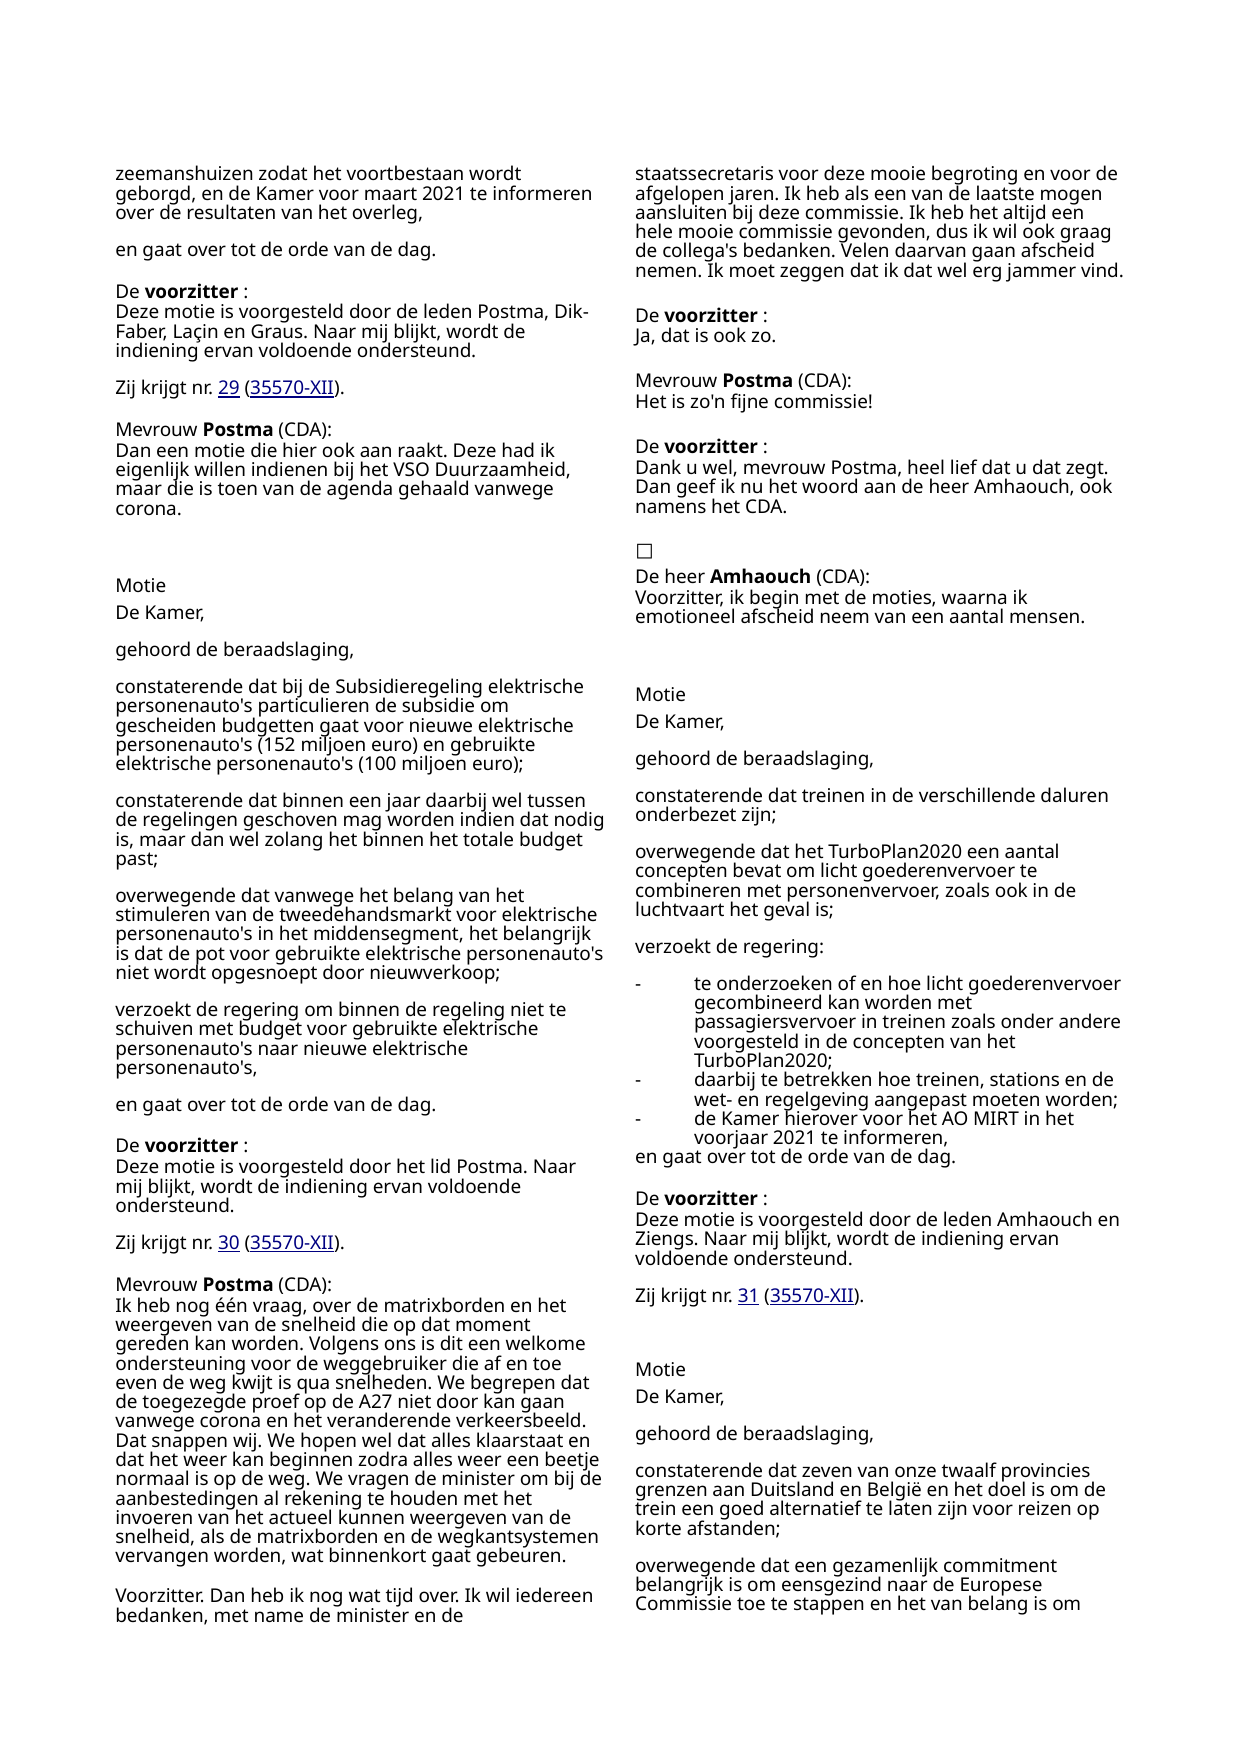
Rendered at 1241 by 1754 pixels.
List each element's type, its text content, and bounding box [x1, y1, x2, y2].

text constaterende dat bij de Subsidieregeling elektrische personenauto's particulieren de subsidie om gescheiden budgetten gaat voor nieuwe elektrische personenauto's (152 miljoen euro) en gebruikte elektrische personenauto's (100 miljoen euro); [115, 678, 605, 774]
text Zij krijgt nr. 30 (35570-XII). [115, 1234, 605, 1253]
text Dank u wel, mevrouw Postma, heel lief dat u dat zegt. Dan geef ik nu het woord aan de heer Amhaouch, ook namens het CDA. [635, 459, 1125, 517]
text De Kamer, [635, 1388, 1125, 1407]
text Deze motie is voorgesteld door het lid Postma. Naar mij blijkt, wordt de indiening ervan voldoende ondersteund. [115, 1158, 605, 1216]
text staatssecretaris voor deze mooie begroting en voor de afgelopen jaren. Ik heb als een van de laatste mogen aansluiten bij deze commissie. Ik heb het altijd een hele mooie commissie gevonden, dus ik wil ook graag de collega's bedanken. Velen daarvan gaan afscheid nemen. Ik moet zeggen dat ik dat wel erg jammer vind. [635, 165, 1125, 281]
text Motie [635, 681, 1125, 707]
text en gaat over tot de orde van de dag. [115, 241, 605, 260]
text verzoekt de regering: [635, 938, 1125, 957]
text overwegende dat een gezamenlijk commitment belangrijk is om eensgezind naar de Europese Commissie toe te stappen en het van belang is om [635, 1557, 1125, 1614]
text Voorzitter. Dan heb ik nog wat tijd over. Ik wil iedereen bedanken, met name de minister en de [115, 1587, 605, 1626]
list de Kamer hierover voor het AO MIRT in het voorjaar 2021 te informeren, [635, 1110, 1125, 1148]
list daarbij te betrekken hoe treinen, stations en de wet- en regelgeving aangepast moeten worden; [635, 1071, 1125, 1110]
text zeemanshuizen zodat het voortbestaan wordt geborgd, en de Kamer voor maart 2021 te informeren over de resultaten van het overleg, [115, 165, 605, 223]
text De voorzitter : [635, 302, 1125, 327]
text Het is zo'n fijne commissie! [635, 393, 1125, 413]
text gehoord de beraadslaging, [635, 750, 1125, 769]
text Ja, dat is ook zo. [635, 327, 1125, 347]
text Mevrouw Postma (CDA): [635, 368, 1125, 393]
text overwegende dat vanwege het belang van het stimuleren van de tweedehandsmarkt voor elektrische personenauto's in het middensegment, het belangrijk is dat de pot voor gebruikte elektrische personenauto's niet wordt opgesnoept door nieuwverkoop; [115, 887, 605, 983]
text Motie [115, 572, 605, 598]
text Dan een motie die hier ook aan raakt. Deze had ik eigenlijk willen indienen bij het VSO Duurzaamheid, maar die is toen van de agenda gehaald vanwege corona. [115, 442, 605, 519]
text en gaat over tot de orde van de dag. [635, 1148, 1125, 1168]
text ⬜ [635, 538, 1125, 563]
text Zij krijgt nr. 31 (35570-XII). [635, 1287, 1125, 1306]
text Mevrouw Postma (CDA): [115, 416, 605, 442]
text Voorzitter, ik begin met de moties, waarna ik emotioneel afscheid neem van een aantal mensen. [635, 589, 1125, 628]
text Zij krijgt nr. 29 (35570-XII). [115, 379, 605, 398]
text constaterende dat treinen in de verschillende daluren onderbezet zijn; [635, 787, 1125, 825]
text Deze motie is voorgesteld door de leden Amhaouch en Ziengs. Naar mij blijkt, wordt de indiening ervan voldoende ondersteund. [635, 1211, 1125, 1269]
text constaterende dat zeven van onze twaalf provincies grenzen aan Duitsland en België en het doel is om de trein een goed alternatief te laten zijn voor reizen op korte afstanden; [635, 1462, 1125, 1539]
text De voorzitter : [115, 1133, 605, 1158]
list te onderzoeken of en hoe licht goederenvervoer gecombineerd kan worden met passagiersvervoer in treinen zoals onder andere voorgesteld in de concepten van het TurboPlan2020; [635, 975, 1125, 1071]
text overwegende dat het TurboPlan2020 een aantal concepten bevat om licht goederenvervoer te combineren met personenvervoer, zoals ook in de luchtvaart het geval is; [635, 843, 1125, 920]
text gehoord de beraadslaging, [635, 1425, 1125, 1444]
text verzoekt de regering om binnen de regeling niet te schuiven met budget voor gebruikte elektrische personenauto's naar nieuwe elektrische personenauto's, [115, 1001, 605, 1078]
text De Kamer, [635, 713, 1125, 732]
text De Kamer, [115, 604, 605, 623]
text Ik heb nog één vraag, over de matrixborden en het weergeven van de snelheid die op dat moment gereden kan worden. Volgens ons is dit een welkome ondersteuning voor de weggebruiker die af en toe even de weg kwijt is qua snelheden. We begrepen dat de toegezegde proef op de A27 niet door kan gaan vanwege corona en het veranderende verkeersbeeld. Dat snappen wij. We hopen wel dat alles klaarstaat en dat het weer kan beginnen zodra alles weer een beetje normaal is op de weg. We vragen de minister om bij de aanbestedingen al rekening te houden met het invoeren van het actueel kunnen weergeven van de snelheid, als de matrixborden en de wegkantsystemen vervangen worden, wat binnenkort gaat gebeuren. [115, 1297, 605, 1567]
text De voorzitter : [635, 433, 1125, 459]
text De voorzitter : [115, 278, 605, 303]
text Mevrouw Postma (CDA): [115, 1271, 605, 1297]
text Motie [635, 1356, 1125, 1382]
text De voorzitter : [635, 1185, 1125, 1211]
text gehoord de beraadslaging, [115, 641, 605, 660]
text Deze motie is voorgesteld door de leden Postma, Dik-Faber, Laçin en Graus. Naar mij blijkt, wordt de indiening ervan voldoende ondersteund. [115, 303, 605, 361]
text De heer Amhaouch (CDA): [635, 563, 1125, 589]
text en gaat over tot de orde van de dag. [115, 1096, 605, 1115]
text constaterende dat binnen een jaar daarbij wel tussen de regelingen geschoven mag worden indien dat nodig is, maar dan wel zolang het binnen het totale budget past; [115, 792, 605, 869]
